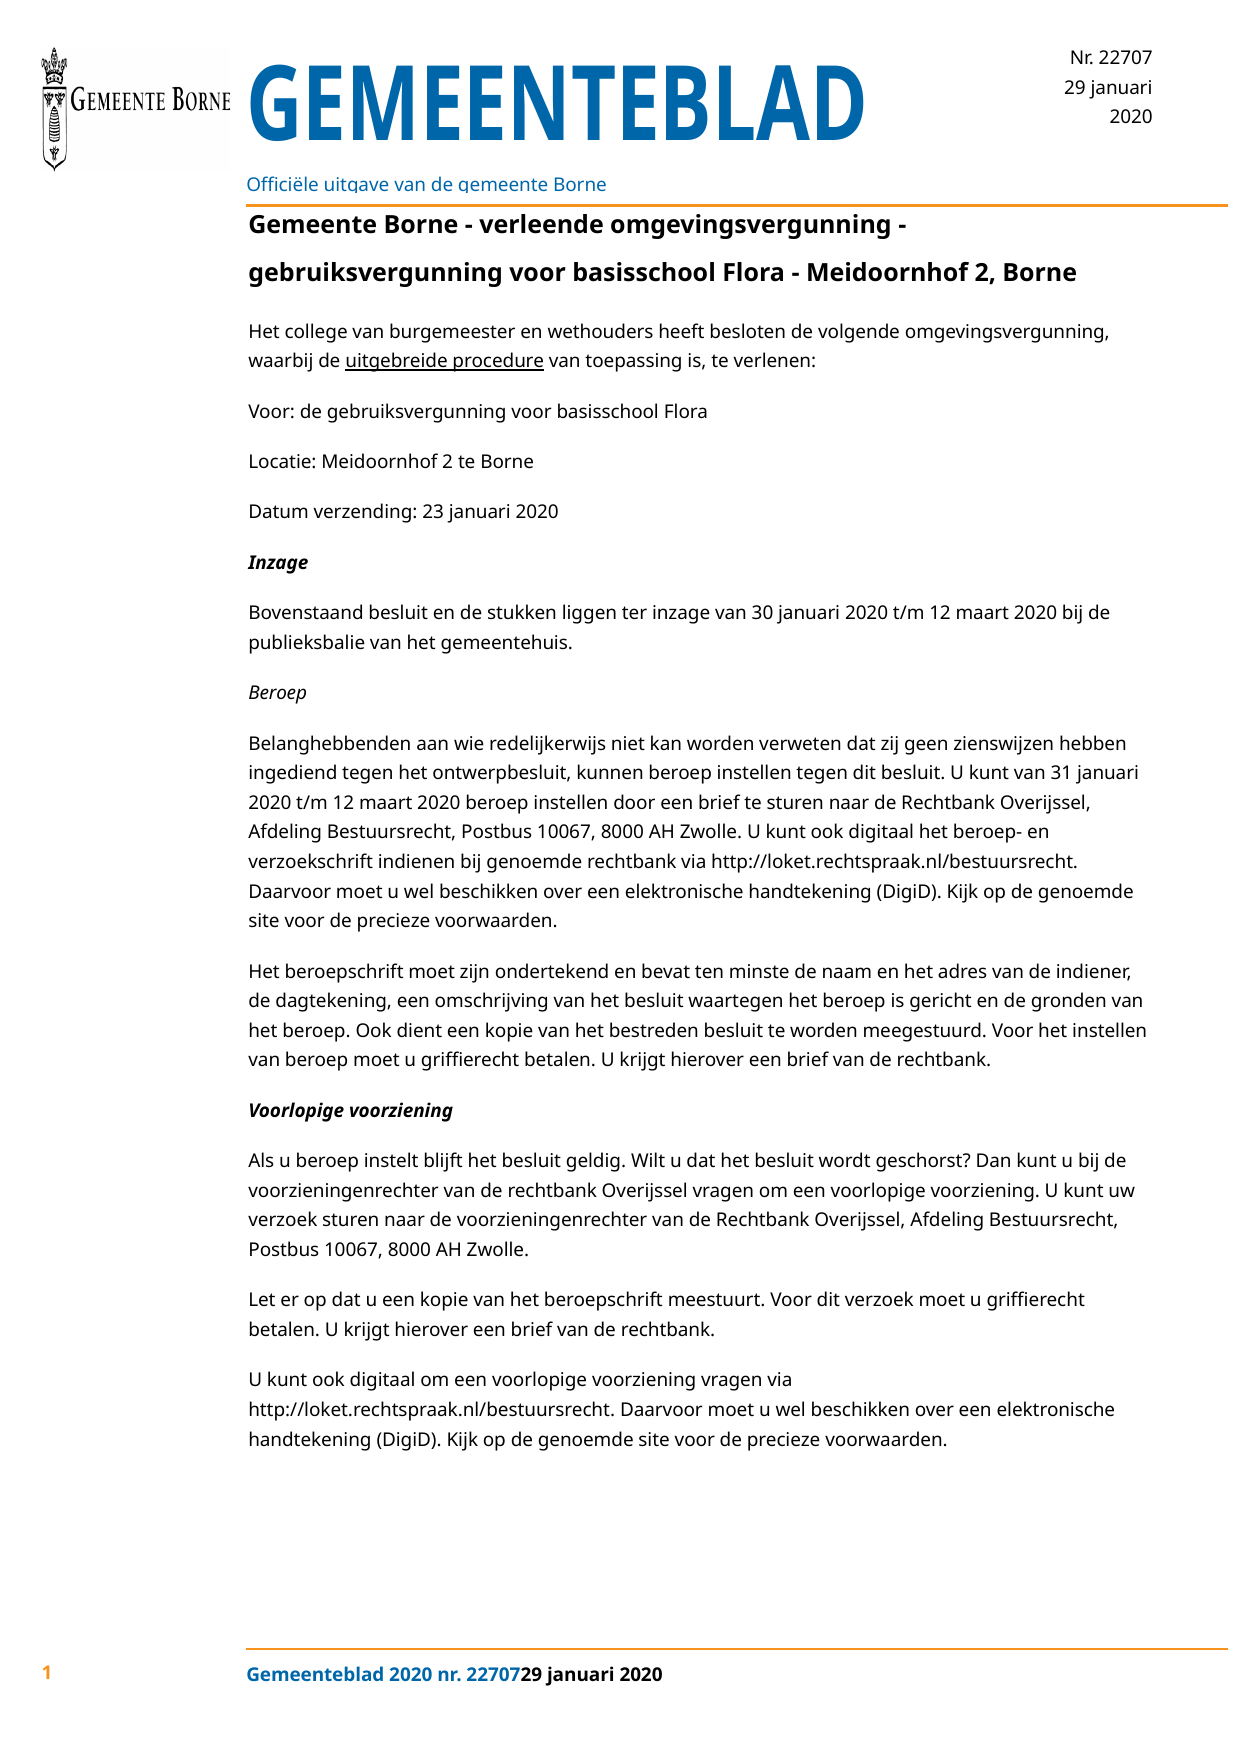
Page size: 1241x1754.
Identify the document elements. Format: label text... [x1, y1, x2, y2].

text Als u beroep instelt blijft het besluit geldig. Wilt u dat het besluit wordt geschorst? Dan kunt u bij de voorzieningenrechter van de rechtbank Overijssel vragen om een voorlopige voorziening. U kunt uw verzoek sturen naar de voorzieningenrechter van de Rechtbank Overijssel, Afdeling Bestuursrecht, Postbus 10067, 8000 AH Zwolle. [248, 1147, 1152, 1262]
text Beroep [248, 679, 1152, 705]
text Locatie: Meidoornhof 2 te Borne [248, 448, 1152, 474]
text Let er op dat u een kopie van het beroepschrift meestuurt. Voor dit verzoek moet u griffierecht betalen. U krijgt hierover een brief van de rechtbank. [248, 1287, 1152, 1342]
text Het college van burgemeester en wethouders heeft besloten de volgende omgevingsvergunning, waarbij de uitgebreide procedure van toepassing is, te verlenen: [248, 318, 1152, 373]
text Belanghebbenden aan wie redelijkerwijs niet kan worden verweten dat zij geen zienswijzen hebben ingediend tegen het ontwerpbesluit, kunnen beroep instellen tegen dit besluit. U kunt van 31 januari 2020 t/m 12 maart 2020 beroep instellen door een brief te sturen naar de Rechtbank Overijssel, Afdeling Bestuursrecht, Postbus 10067, 8000 AH Zwolle. U kunt ook digitaal het beroep- en verzoekschrift indienen bij genoemde rechtbank via http://loket.rechtspraak.nl/bestuursrecht. Daarvoor moet u wel beschikken over een elektronische handtekening (DigiD). Kijk op de genoemde site voor de precieze voorwaarden. [248, 730, 1152, 933]
text Voor: de gebruiksvergunning voor basisschool Flora [248, 398, 1152, 424]
text Het beroepschrift moet zijn ondertekend en bevat ten minste de naam en het adres van de indiener, de dagtekening, een omschrijving van het besluit waartegen het beroep is gericht en de gronden van het beroep. Ook dient een kopie van het bestreden besluit te worden meegestuurd. Voor het instellen van beroep moet u griffierecht betalen. U krijgt hierover een brief van de rechtbank. [248, 958, 1152, 1072]
picture [41, 47, 231, 172]
text Bovenstaand besluit en de stukken liggen ter inzage van 30 januari 2020 t/m 12 maart 2020 bij de publieksbalie van het gemeentehuis. [248, 599, 1152, 655]
text U kunt ook digitaal om een voorlopige voorziening vragen via http://loket.rechtspraak.nl/bestuursrecht. Daarvoor moet u wel beschikken over een elektronische handtekening (DigiD). Kijk op de genoemde site voor de precieze voorwaarden. [248, 1367, 1152, 1452]
text Inzage [248, 549, 1152, 575]
text Voorlopige voorziening [248, 1097, 1152, 1123]
text Datum verzending: 23 januari 2020 [248, 499, 1152, 524]
text Gemeente Borne - verleende omgevingsvergunning - gebruiksvergunning voor basisschool Flora - Meidoornhof 2, Borne [248, 207, 1152, 288]
